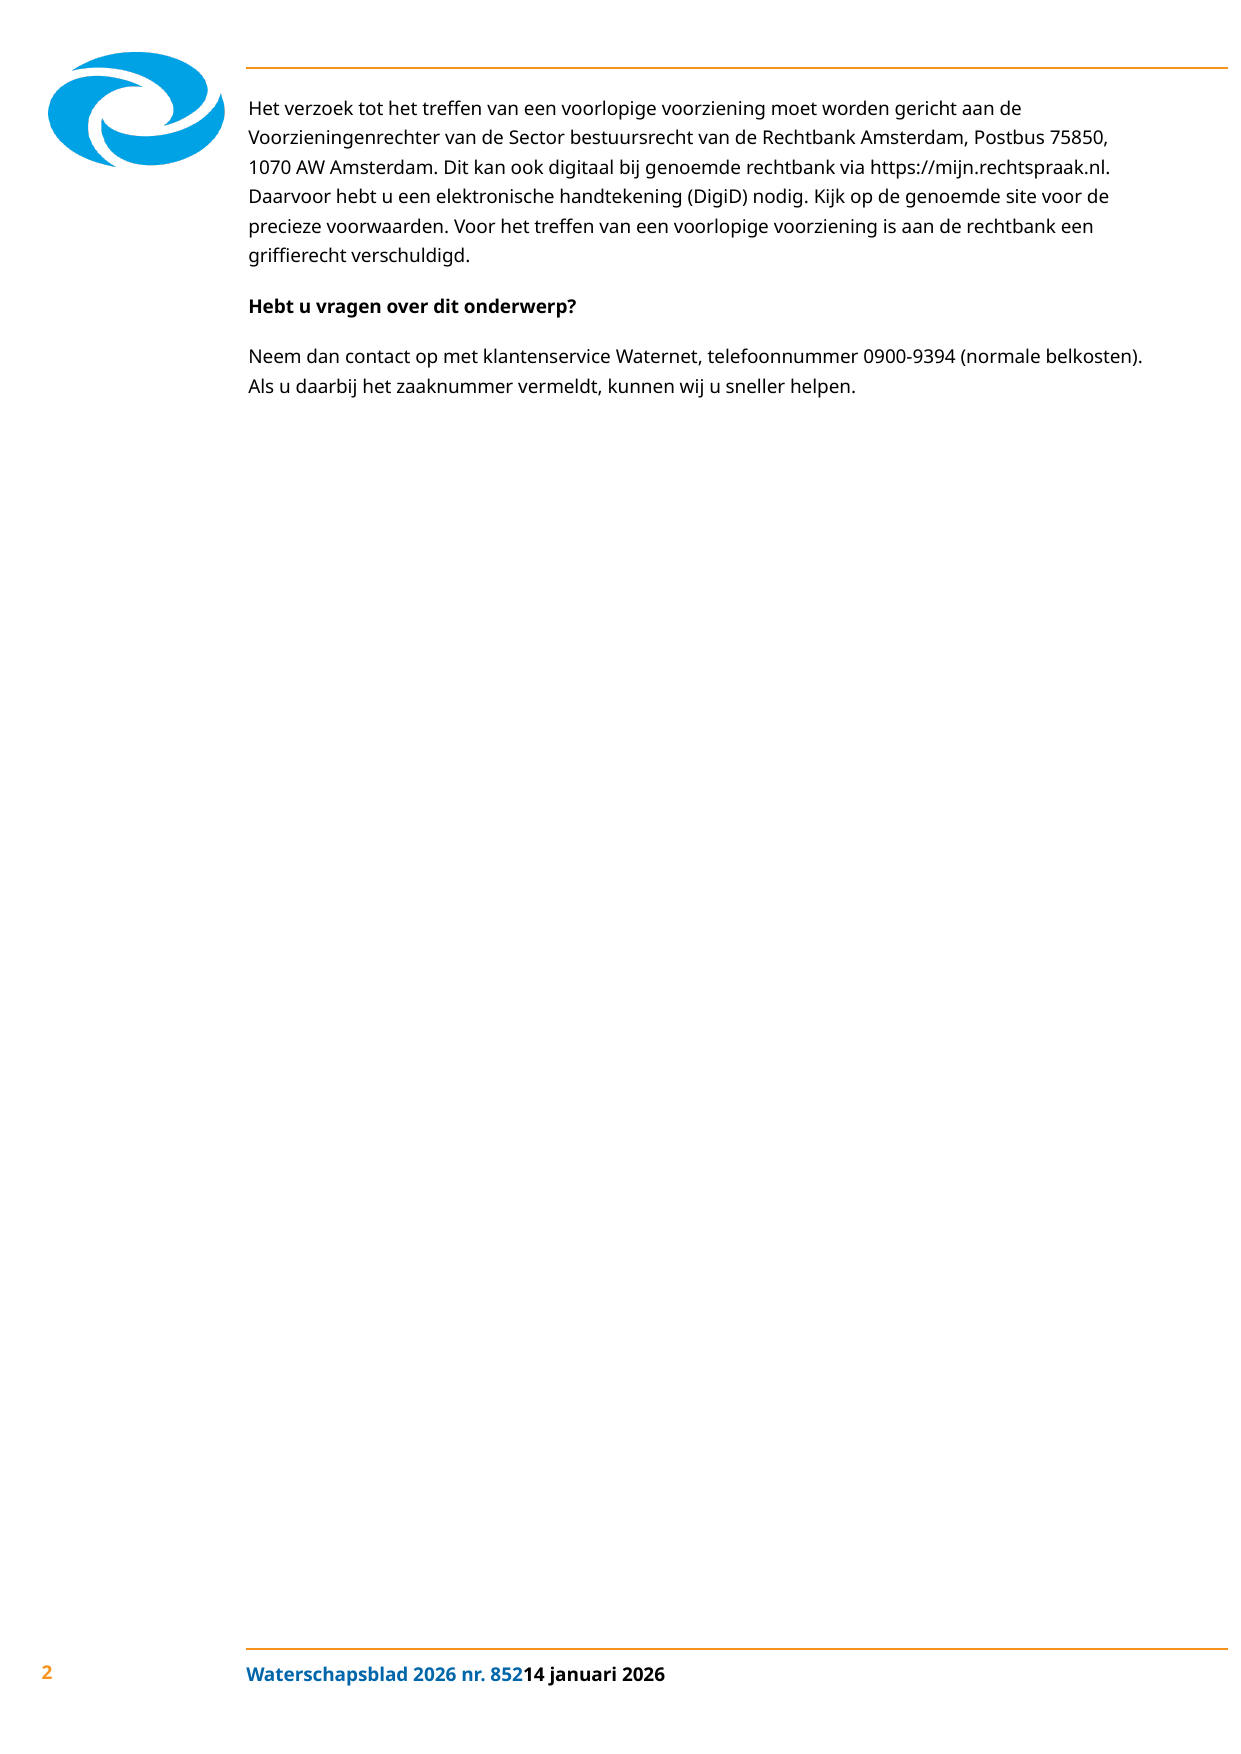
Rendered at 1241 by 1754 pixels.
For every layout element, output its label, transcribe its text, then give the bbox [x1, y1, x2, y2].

text Neem dan contact op met klantenservice Waternet, telefoonnummer 0900-9394 (normale belkosten). Als u daarbij het zaaknummer vermeldt, kunnen wij u sneller helpen. [248, 343, 1152, 399]
text Hebt u vragen over dit onderwerp? [248, 293, 1152, 319]
picture [41, 47, 231, 172]
text Het verzoek tot het treffen van een voorlopige voorziening moet worden gericht aan de Voorzieningenrechter van de Sector bestuursrecht van de Rechtbank Amsterdam, Postbus 75850, 1070 AW Amsterdam. Dit kan ook digitaal bij genoemde rechtbank via https://mijn.rechtspraak.nl. Daarvoor hebt u een elektronische handtekening (DigiD) nodig. Kijk op de genoemde site voor de precieze voorwaarden. Voor het treffen van een voorlopige voorziening is aan de rechtbank een griffierecht verschuldigd. [248, 95, 1152, 268]
